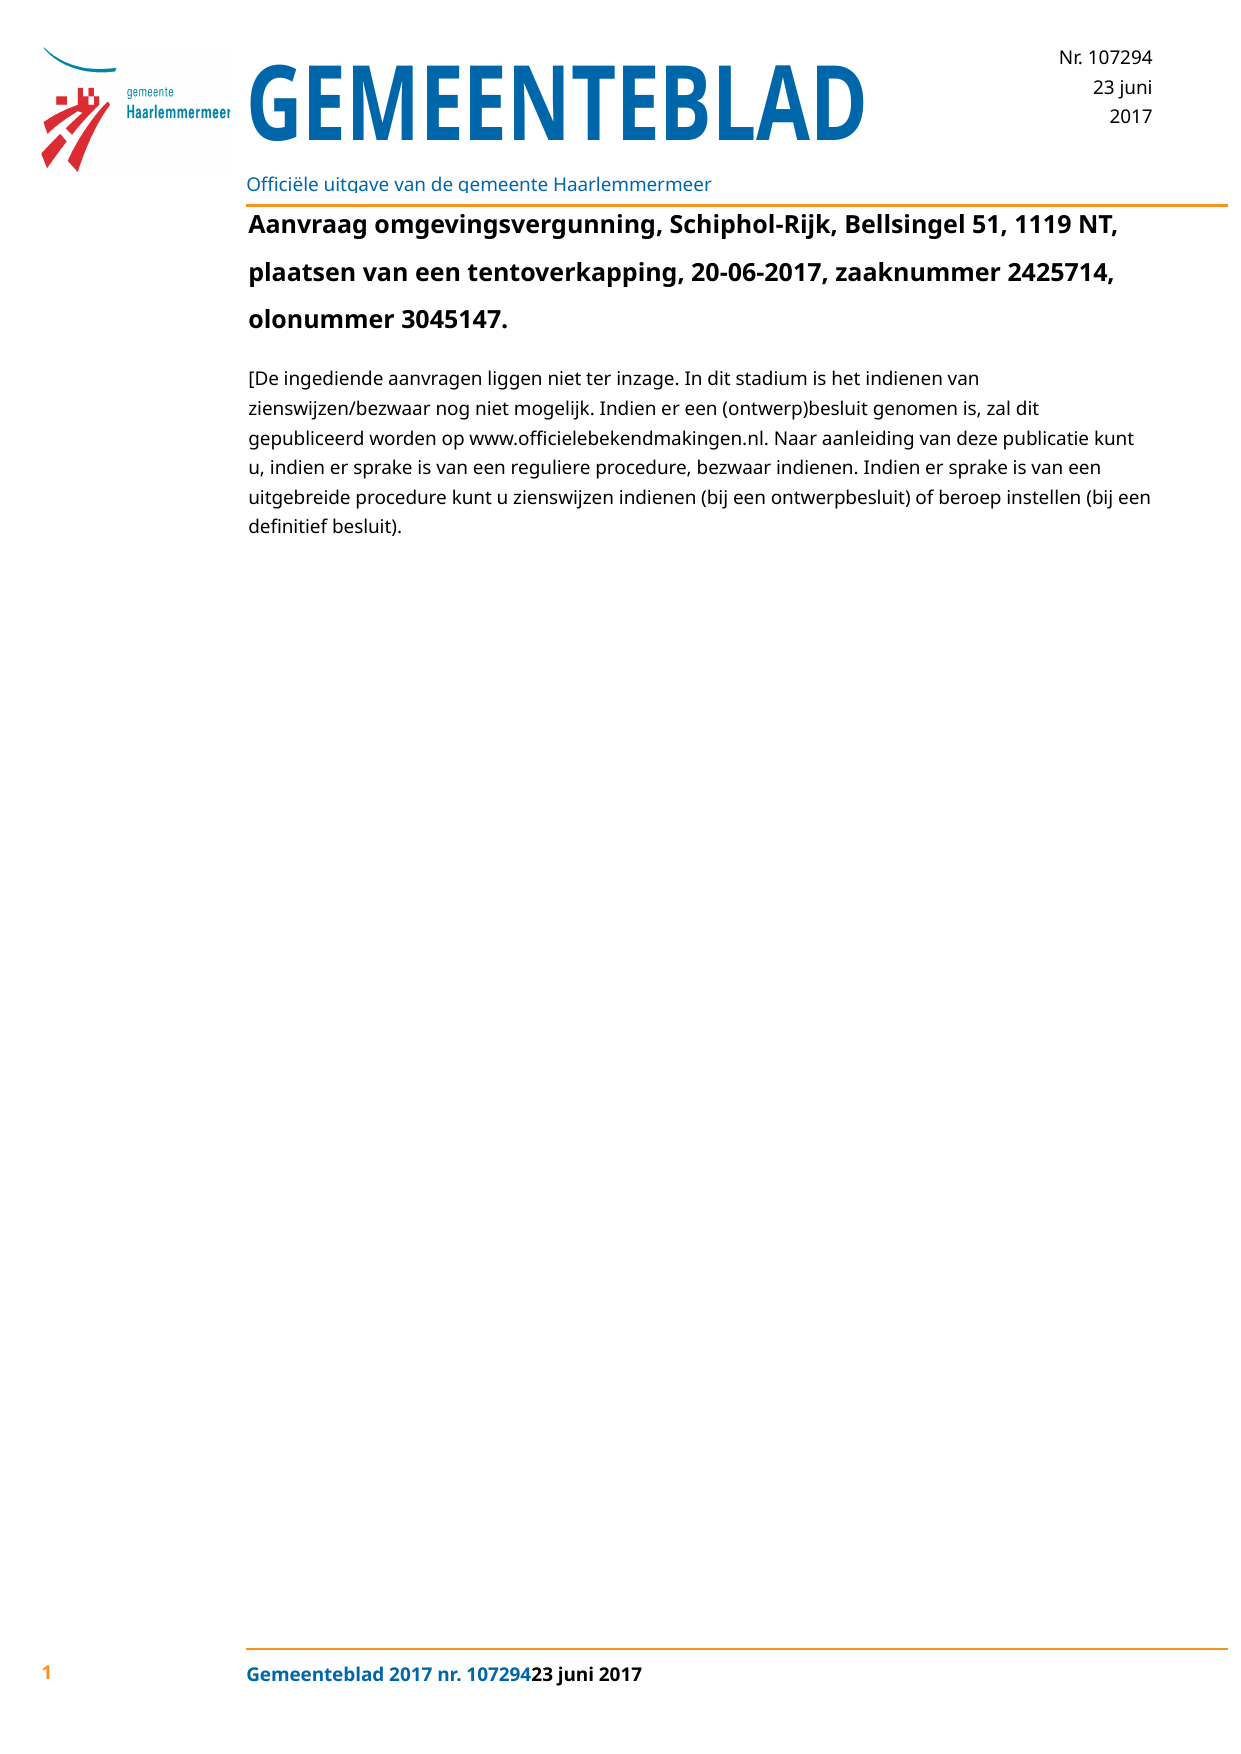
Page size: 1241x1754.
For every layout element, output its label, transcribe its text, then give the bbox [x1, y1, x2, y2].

text Aanvraag omgevingsvergunning, Schiphol-Rijk, Bellsingel 51, 1119 NT, plaatsen van een tentoverkapping, 20-06-2017, zaaknummer 2425714, olonummer 3045147. [248, 207, 1152, 336]
picture [41, 47, 231, 172]
text [De ingediende aanvragen liggen niet ter inzage. In dit stadium is het indienen van zienswijzen/bezwaar nog niet mogelijk. Indien er een (ontwerp)besluit genomen is, zal dit gepubliceerd worden op www.officielebekendmakingen.nl. Naar aanleiding van deze publicatie kunt u, indien er sprake is van een reguliere procedure, bezwaar indienen. Indien er sprake is van een uitgebreide procedure kunt u zienswijzen indienen (bij een ontwerpbesluit) of beroep instellen (bij een definitief besluit). [248, 366, 1152, 539]
